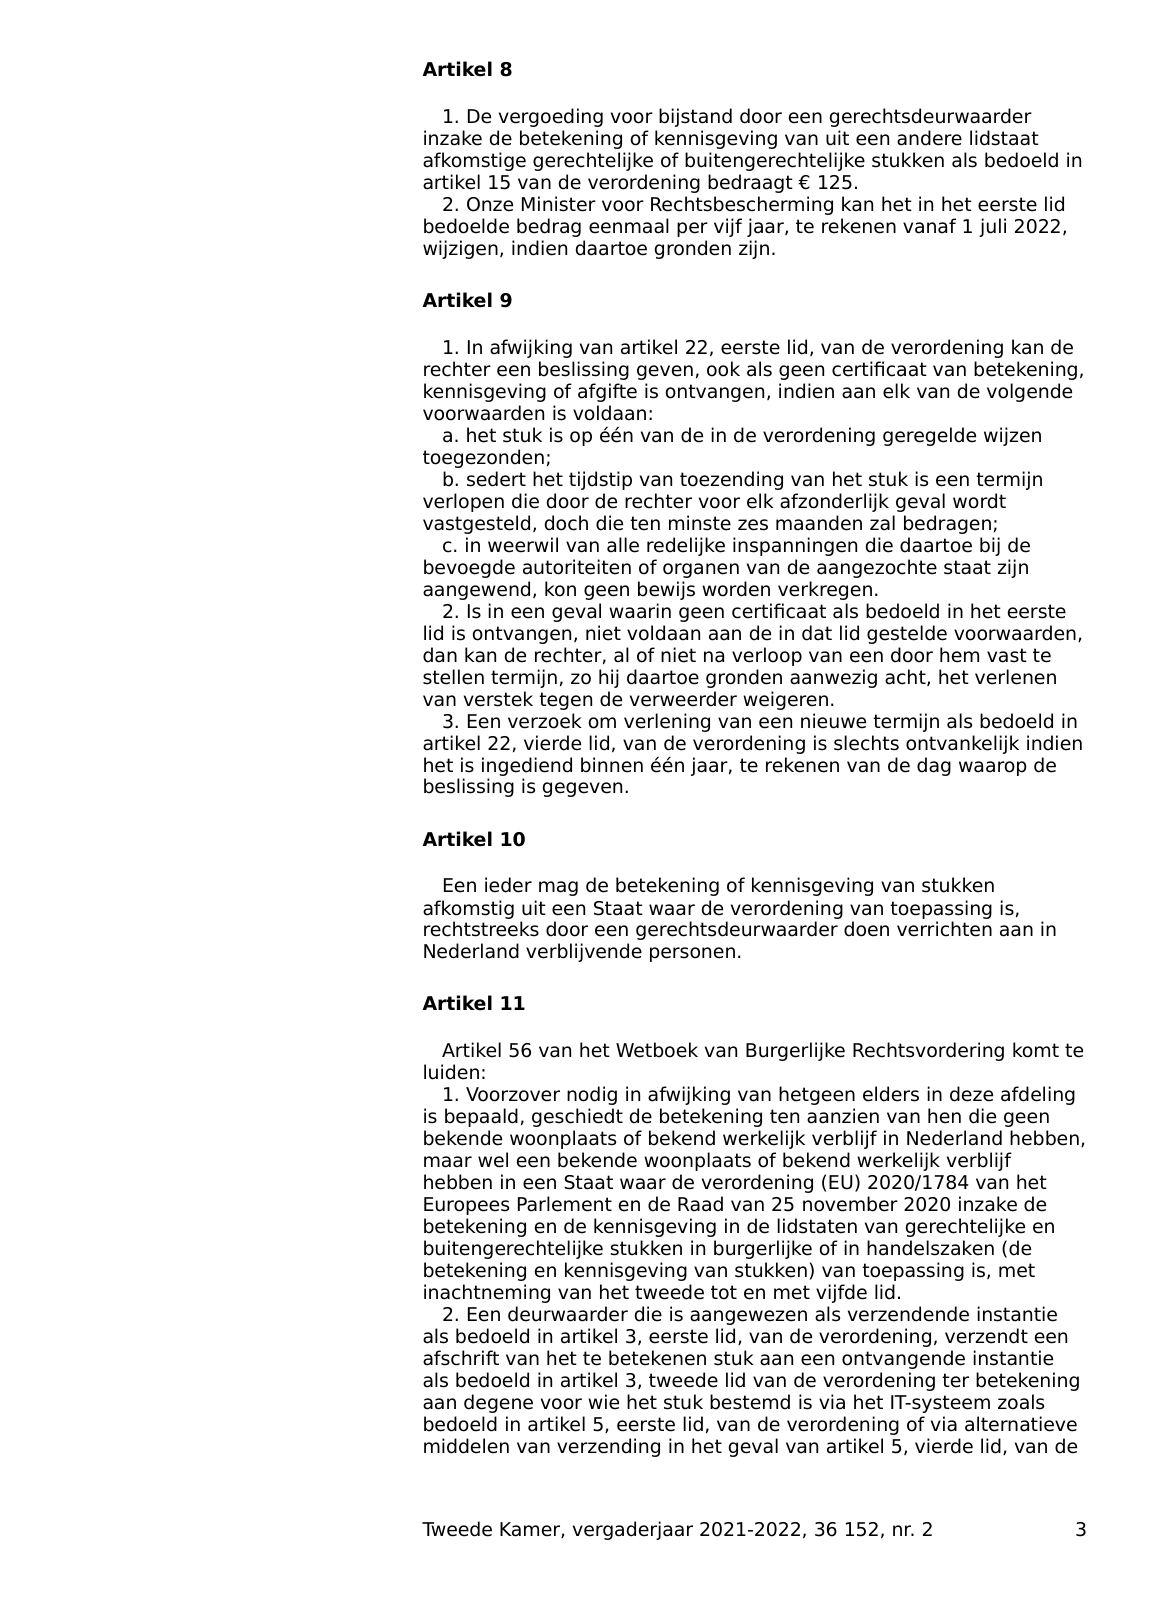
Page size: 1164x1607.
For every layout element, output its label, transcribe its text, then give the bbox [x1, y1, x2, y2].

text 1. Voorzover nodig in afwijking van hetgeen elders in deze afdeling is bepaald, geschiedt de betekening ten aanzien van hen die geen bekende woonplaats of bekend werkelijk verblijf in Nederland hebben, maar wel een bekende woonplaats of bekend werkelijk verblijf hebben in een Staat waar de verordening (EU) 2020/1784 van het Europees Parlement en de Raad van 25 november 2020 inzake de betekening en de kennisgeving in de lidstaten van gerechtelijke en buitengerechtelijke stukken in burgerlijke of in handelszaken (de betekening en kennisgeving van stukken) van toepassing is, met inachtneming van het tweede tot en met vijfde lid. [422, 1084, 1087, 1304]
subtitle Artikel 11 [422, 993, 1087, 1015]
subtitle Artikel 10 [422, 828, 1087, 850]
text 2. Een deurwaarder die is aangewezen als verzendende instantie als bedoeld in artikel 3, eerste lid, van de verordening, verzendt een afschrift van het te betekenen stuk aan een ontvangende instantie als bedoeld in artikel 3, tweede lid van de verordening ter betekening aan degene voor wie het stuk bestemd is via het IT-systeem zoals bedoeld in artikel 5, eerste lid, van de verordening of via alternatieve middelen van verzending in het geval van artikel 5, vierde lid, van de [422, 1304, 1087, 1458]
text 1. In afwijking van artikel 22, eerste lid, van de verordening kan de rechter een beslissing geven, ook als geen certificaat van betekening, kennisgeving of afgifte is ontvangen, indien aan elk van de volgende voorwaarden is voldaan: [422, 337, 1087, 425]
text Een ieder mag de betekening of kennisgeving van stukken afkomstig uit een Staat waar de verordening van toepassing is, rechtstreeks door een gerechtsdeurwaarder doen verrichten aan in Nederland verblijvende personen. [422, 875, 1087, 963]
text 3. Een verzoek om verlening van een nieuwe termijn als bedoeld in artikel 22, vierde lid, van de verordening is slechts ontvankelijk indien het is ingediend binnen één jaar, te rekenen van de dag waarop de beslissing is gegeven. [422, 711, 1087, 798]
text c. in weerwil van alle redelijke inspanningen die daartoe bij de bevoegde autoriteiten of organen van de aangezochte staat zijn aangewend, kon geen bewijs worden verkregen. [422, 535, 1087, 601]
text 2. Onze Minister voor Rechtsbescherming kan het in het eerste lid bedoelde bedrag eenmaal per vijf jaar, te rekenen vanaf 1 juli 2022, wijzigen, indien daartoe gronden zijn. [422, 194, 1087, 260]
subtitle Artikel 8 [422, 59, 1087, 81]
subtitle Artikel 9 [422, 290, 1087, 312]
text a. het stuk is op één van de in de verordening geregelde wijzen toegezonden; [422, 425, 1087, 469]
text 2. Is in een geval waarin geen certificaat als bedoeld in het eerste lid is ontvangen, niet voldaan aan de in dat lid gestelde voorwaarden, dan kan de rechter, al of niet na verloop van een door hem vast te stellen termijn, zo hij daartoe gronden aanwezig acht, het verlenen van verstek tegen de verweerder weigeren. [422, 601, 1087, 711]
text 1. De vergoeding voor bijstand door een gerechtsdeurwaarder inzake de betekening of kennisgeving van uit een andere lidstaat afkomstige gerechtelijke of buitengerechtelijke stukken als bedoeld in artikel 15 van de verordening bedraagt € 125. [422, 106, 1087, 194]
text b. sedert het tijdstip van toezending van het stuk is een termijn verlopen die door de rechter voor elk afzonderlijk geval wordt vastgesteld, doch die ten minste zes maanden zal bedragen; [422, 469, 1087, 535]
text Artikel 56 van het Wetboek van Burgerlijke Rechtsvordering komt te luiden: [422, 1040, 1087, 1084]
